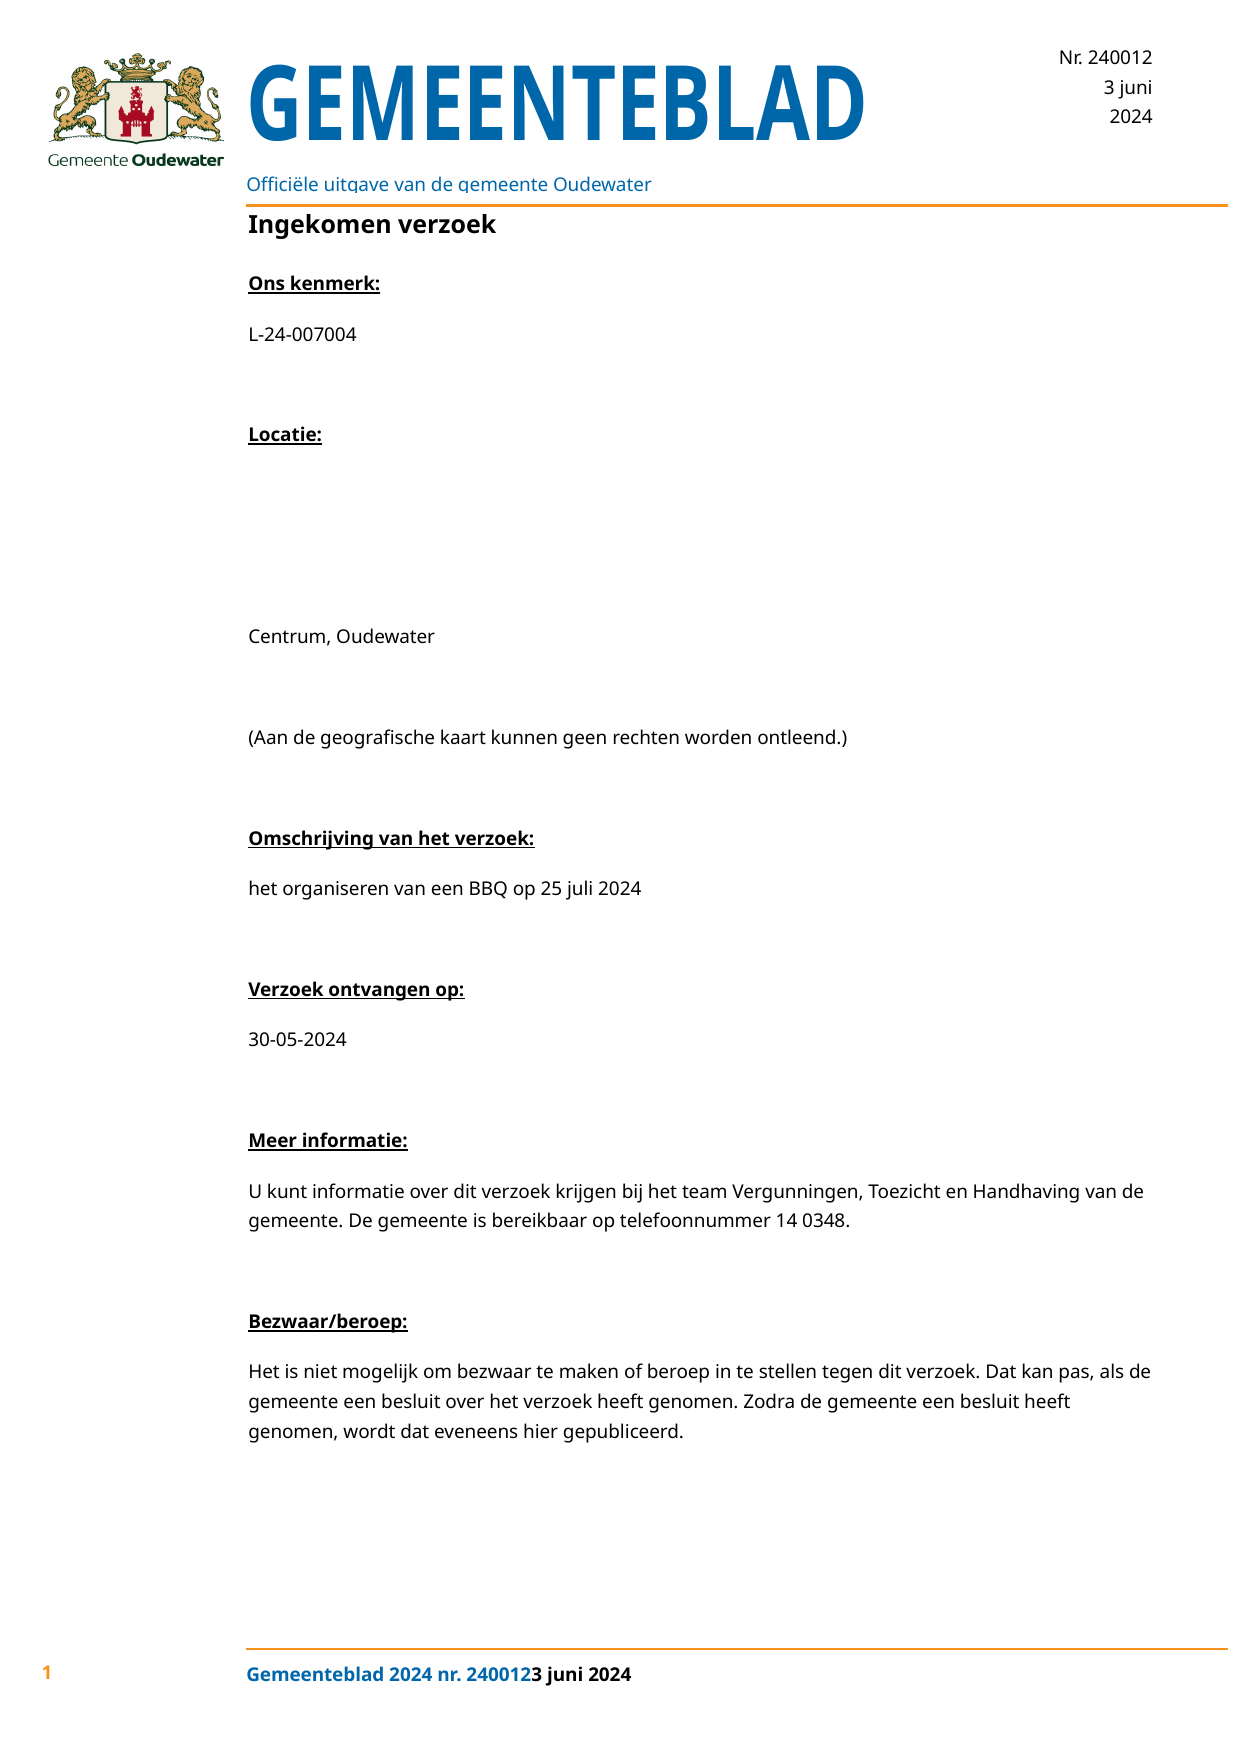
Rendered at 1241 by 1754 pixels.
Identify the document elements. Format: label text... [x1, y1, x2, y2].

text Ingekomen verzoek [248, 207, 1152, 241]
text Omschrijving van het verzoek: [248, 825, 1152, 851]
text Verzoek ontvangen op: [248, 976, 1152, 1002]
text U kunt informatie over dit verzoek krijgen bij het team Vergunningen, Toezicht en Handhaving van de gemeente. De gemeente is bereikbaar op telefoonnummer 14 0348. [248, 1178, 1152, 1233]
text Meer informatie: [248, 1127, 1152, 1153]
text Locatie: [248, 422, 1152, 447]
text het organiseren van een BBQ op 25 juli 2024 [248, 875, 1152, 901]
text (Aan de geografische kaart kunnen geen rechten worden ontleend.) [248, 724, 1152, 750]
text 30-05-2024 [248, 1027, 1152, 1052]
text Het is niet mogelijk om bezwaar te maken of beroep in te stellen tegen dit verzoek. Dat kan pas, als de gemeente een besluit over het verzoek heeft genomen. Zodra de gemeente een besluit heeft genomen, wordt dat eveneens hier gepubliceerd. [248, 1359, 1152, 1443]
text Ons kenmerk: [248, 270, 1152, 296]
picture [41, 47, 231, 172]
text L-24-007004 [248, 321, 1152, 346]
text Centrum, Oudewater [248, 623, 1152, 649]
text Bezwaar/beroep: [248, 1308, 1152, 1334]
